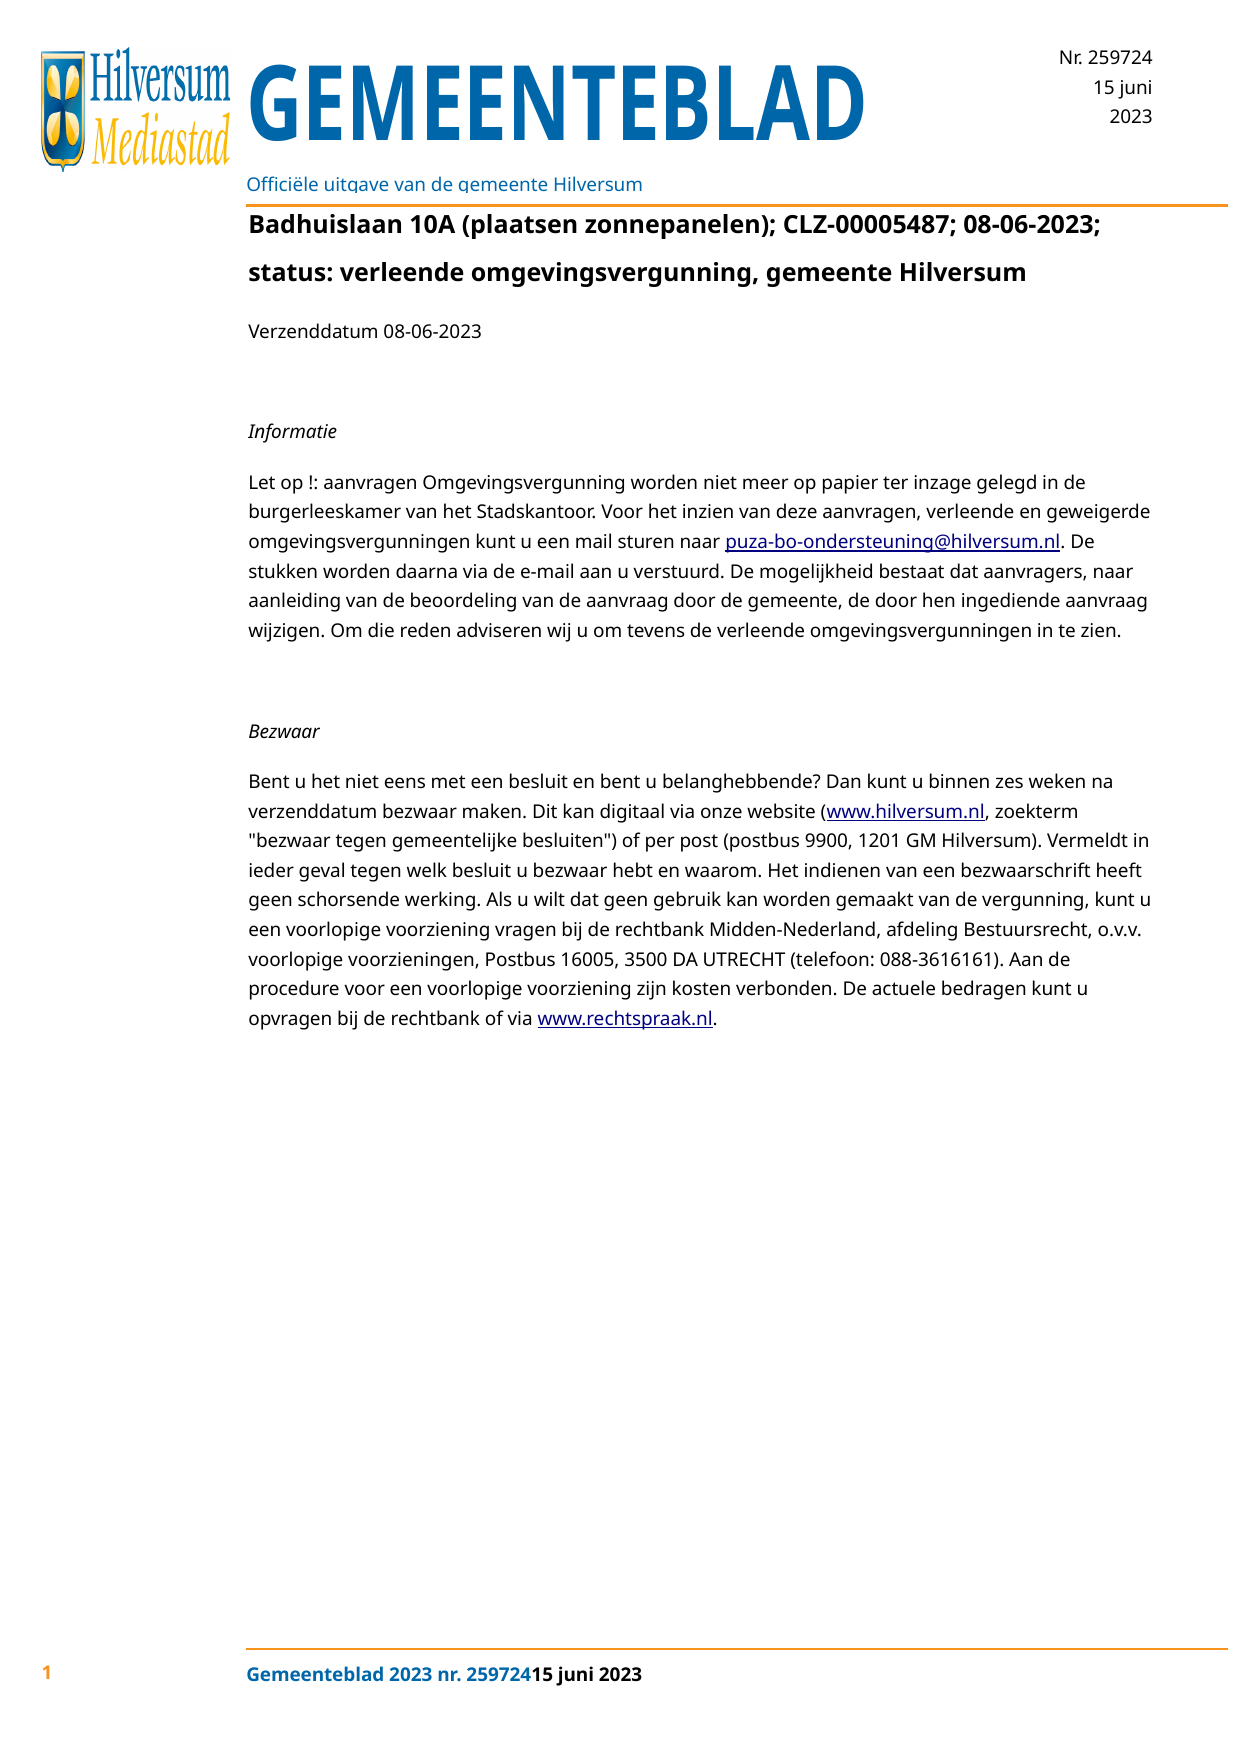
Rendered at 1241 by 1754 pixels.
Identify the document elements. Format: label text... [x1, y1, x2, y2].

text Badhuislaan 10A (plaatsen zonnepanelen); CLZ-00005487; 08-06-2023; status: verleende omgevingsvergunning, gemeente Hilversum [248, 207, 1152, 288]
text Verzenddatum 08-06-2023 [248, 318, 1152, 344]
text Bezwaar [248, 718, 1152, 744]
text Let op !: aanvragen Omgevingsvergunning worden niet meer op papier ter inzage gelegd in de burgerleeskamer van het Stadskantoor. Voor het inzien van deze aanvragen, verleende en geweigerde omgevingsvergunningen kunt u een mail sturen naar puza-bo-ondersteuning@hilversum.nl. De stukken worden daarna via de e-mail aan u verstuurd. De mogelijkheid bestaat dat aanvragers, naar aanleiding van de beoordeling van de aanvraag door de gemeente, de door hen ingediende aanvraag wijzigen. Om die reden adviseren wij u om tevens de verleende omgevingsvergunningen in te zien. [248, 469, 1152, 643]
text Bent u het niet eens met een besluit en bent u belanghebbende? Dan kunt u binnen zes weken na verzenddatum bezwaar maken. Dit kan digitaal via onze website (www.hilversum.nl, zoekterm "bezwaar tegen gemeentelijke besluiten") of per post (postbus 9900, 1201 GM Hilversum). Vermeldt in ieder geval tegen welk besluit u bezwaar hebt en waarom. Het indienen van een bezwaarschrift heeft geen schorsende werking. Als u wilt dat geen gebruik kan worden gemaakt van de vergunning, kunt u een voorlopige voorziening vragen bij de rechtbank Midden-Nederland, afdeling Bestuursrecht, o.v.v. voorlopige voorzieningen, Postbus 16005, 3500 DA UTRECHT (telefoon: 088-3616161). Aan de procedure voor een voorlopige voorziening zijn kosten verbonden. De actuele bedragen kunt u opvragen bij de rechtbank of via www.rechtspraak.nl. [248, 768, 1152, 1031]
picture [41, 47, 231, 172]
text Informatie [248, 419, 1152, 444]
